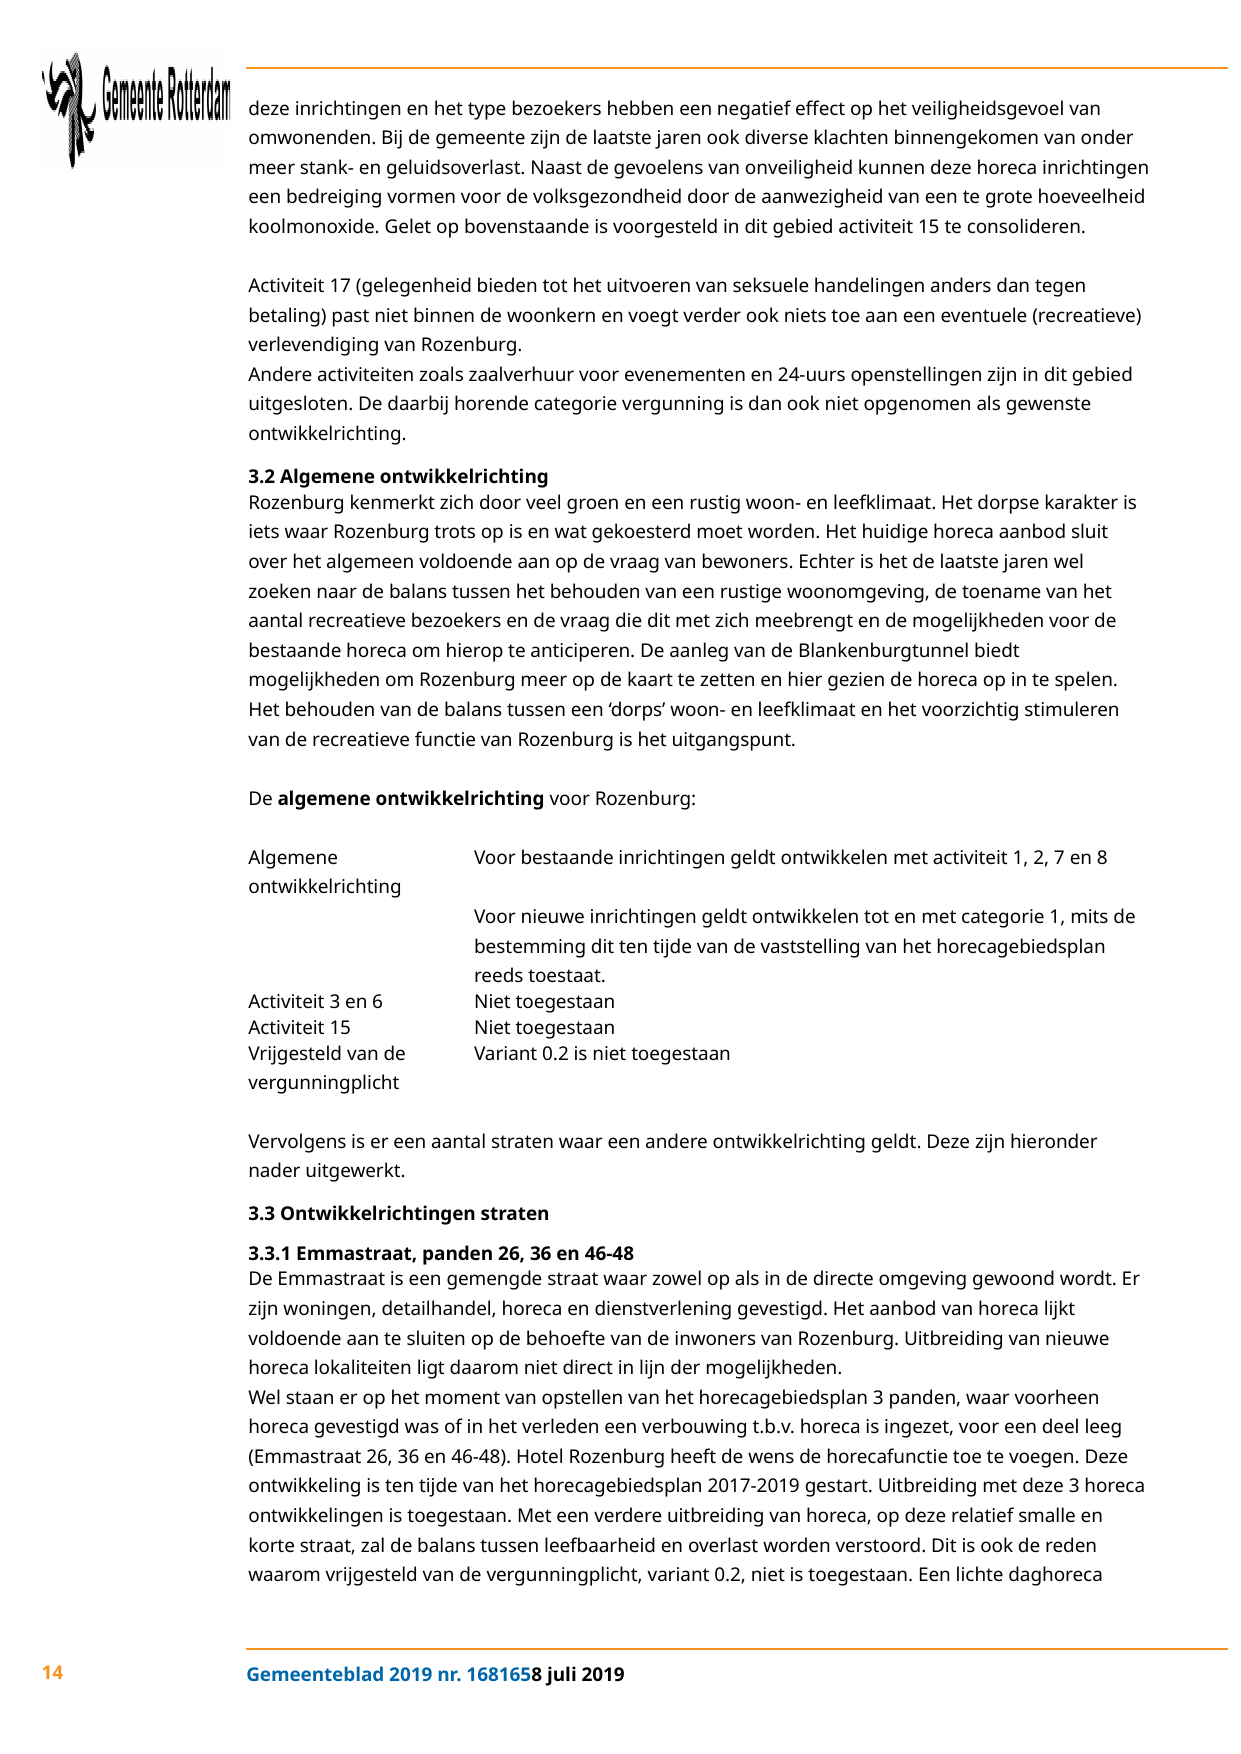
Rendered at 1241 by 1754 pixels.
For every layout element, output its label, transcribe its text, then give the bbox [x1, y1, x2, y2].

table_cell Niet toegestaan [474, 988, 1152, 1014]
table_cell Activiteit 3 en 6 [248, 988, 474, 1014]
text Rozenburg kenmerkt zich door veel groen en een rustig woon- en leefklimaat. Het dorpse karakter is iets waar Rozenburg trots op is en wat gekoesterd moet worden. Het huidige horeca aanbod sluit over het algemeen voldoende aan op de vraag van bewoners. Echter is het de laatste jaren wel zoeken naar de balans tussen het behouden van een rustige woonomgeving, de toename van het aantal recreatieve bezoekers en de vraag die dit met zich meebrengt en de mogelijkheden voor de bestaande horeca om hierop te anticiperen. De aanleg van de Blankenburgtunnel biedt mogelijkheden om Rozenburg meer op de kaart te zetten en hier gezien de horeca op in te spelen. [248, 489, 1152, 692]
table_header Algemene ontwikkelrichting [248, 844, 474, 988]
table_cell Activiteit 15 [248, 1014, 474, 1040]
text 3.3 Ontwikkelrichtingen straten [248, 1201, 1152, 1226]
table_cell Vrijgesteld van de vergunningplicht [248, 1040, 474, 1095]
table_header Voor bestaande inrichtingen geldt ontwikkelen met activiteit 1, 2, 7 en 8 Voor nieuwe inrichtingen geldt ontwikkelen tot en met categorie 1, mits de bestemming dit ten tijde van de vaststelling van het horecagebiedsplan reeds toestaat. [474, 844, 1152, 988]
table_cell Niet toegestaan [474, 1014, 1152, 1040]
text Activiteit 17 (gelegenheid bieden tot het uitvoeren van seksuele handelingen anders dan tegen betaling) past niet binnen de woonkern en voegt verder ook niets toe aan een eventuele (recreatieve) verlevendiging van Rozenburg. [248, 272, 1152, 357]
text Het behouden van de balans tussen een ‘dorps’ woon- en leefklimaat en het voorzichtig stimuleren van de recreatieve functie van Rozenburg is het uitgangspunt. [248, 696, 1152, 751]
text Vervolgens is er een aantal straten waar een andere ontwikkelrichting geldt. Deze zijn hieronder nader uitgewerkt. [248, 1128, 1152, 1183]
table_cell Variant 0.2 is niet toegestaan [474, 1040, 1152, 1095]
text 3.3.1 Emmastraat, panden 26, 36 en 46-48 [248, 1240, 1152, 1266]
text Wel staan er op het moment van opstellen van het horecagebiedsplan 3 panden, waar voorheen horeca gevestigd was of in het verleden een verbouwing t.b.v. horeca is ingezet, voor een deel leeg (Emmastraat 26, 36 en 46-48). Hotel Rozenburg heeft de wens de horecafunctie toe te voegen. Deze ontwikkeling is ten tijde van het horecagebiedsplan 2017-2019 gestart. Uitbreiding met deze 3 horeca ontwikkelingen is toegestaan. Met een verdere uitbreiding van horeca, op deze relatief smalle en korte straat, zal de balans tussen leefbaarheid en overlast worden verstoord. Dit is ook de reden waarom vrijgesteld van de vergunningplicht, variant 0.2, niet is toegestaan. Een lichte daghoreca [248, 1384, 1152, 1587]
text Andere activiteiten zoals zaalverhuur voor evenementen en 24-uurs openstellingen zijn in dit gebied uitgesloten. De daarbij horende categorie vergunning is dan ook niet opgenomen als gewenste ontwikkelrichting. [248, 361, 1152, 446]
text De algemene ontwikkelrichting voor Rozenburg: [248, 785, 1152, 811]
picture [41, 47, 231, 172]
text deze inrichtingen en het type bezoekers hebben een negatief effect op het veiligheidsgevoel van omwonenden. Bij de gemeente zijn de laatste jaren ook diverse klachten binnengekomen van onder meer stank- en geluidsoverlast. Naast de gevoelens van onveiligheid kunnen deze horeca inrichtingen een bedreiging vormen voor de volksgezondheid door de aanwezigheid van een te grote hoeveelheid koolmonoxide. Gelet op bovenstaande is voorgesteld in dit gebied activiteit 15 te consolideren. [248, 95, 1152, 239]
text De Emmastraat is een gemengde straat waar zowel op als in de directe omgeving gewoond wordt. Er zijn woningen, detailhandel, horeca en dienstverlening gevestigd. Het aanbod van horeca lijkt voldoende aan te sluiten op de behoefte van de inwoners van Rozenburg. Uitbreiding van nieuwe horeca lokaliteiten ligt daarom niet direct in lijn der mogelijkheden. [248, 1266, 1152, 1380]
text 3.2 Algemene ontwikkelrichting [248, 463, 1152, 489]
